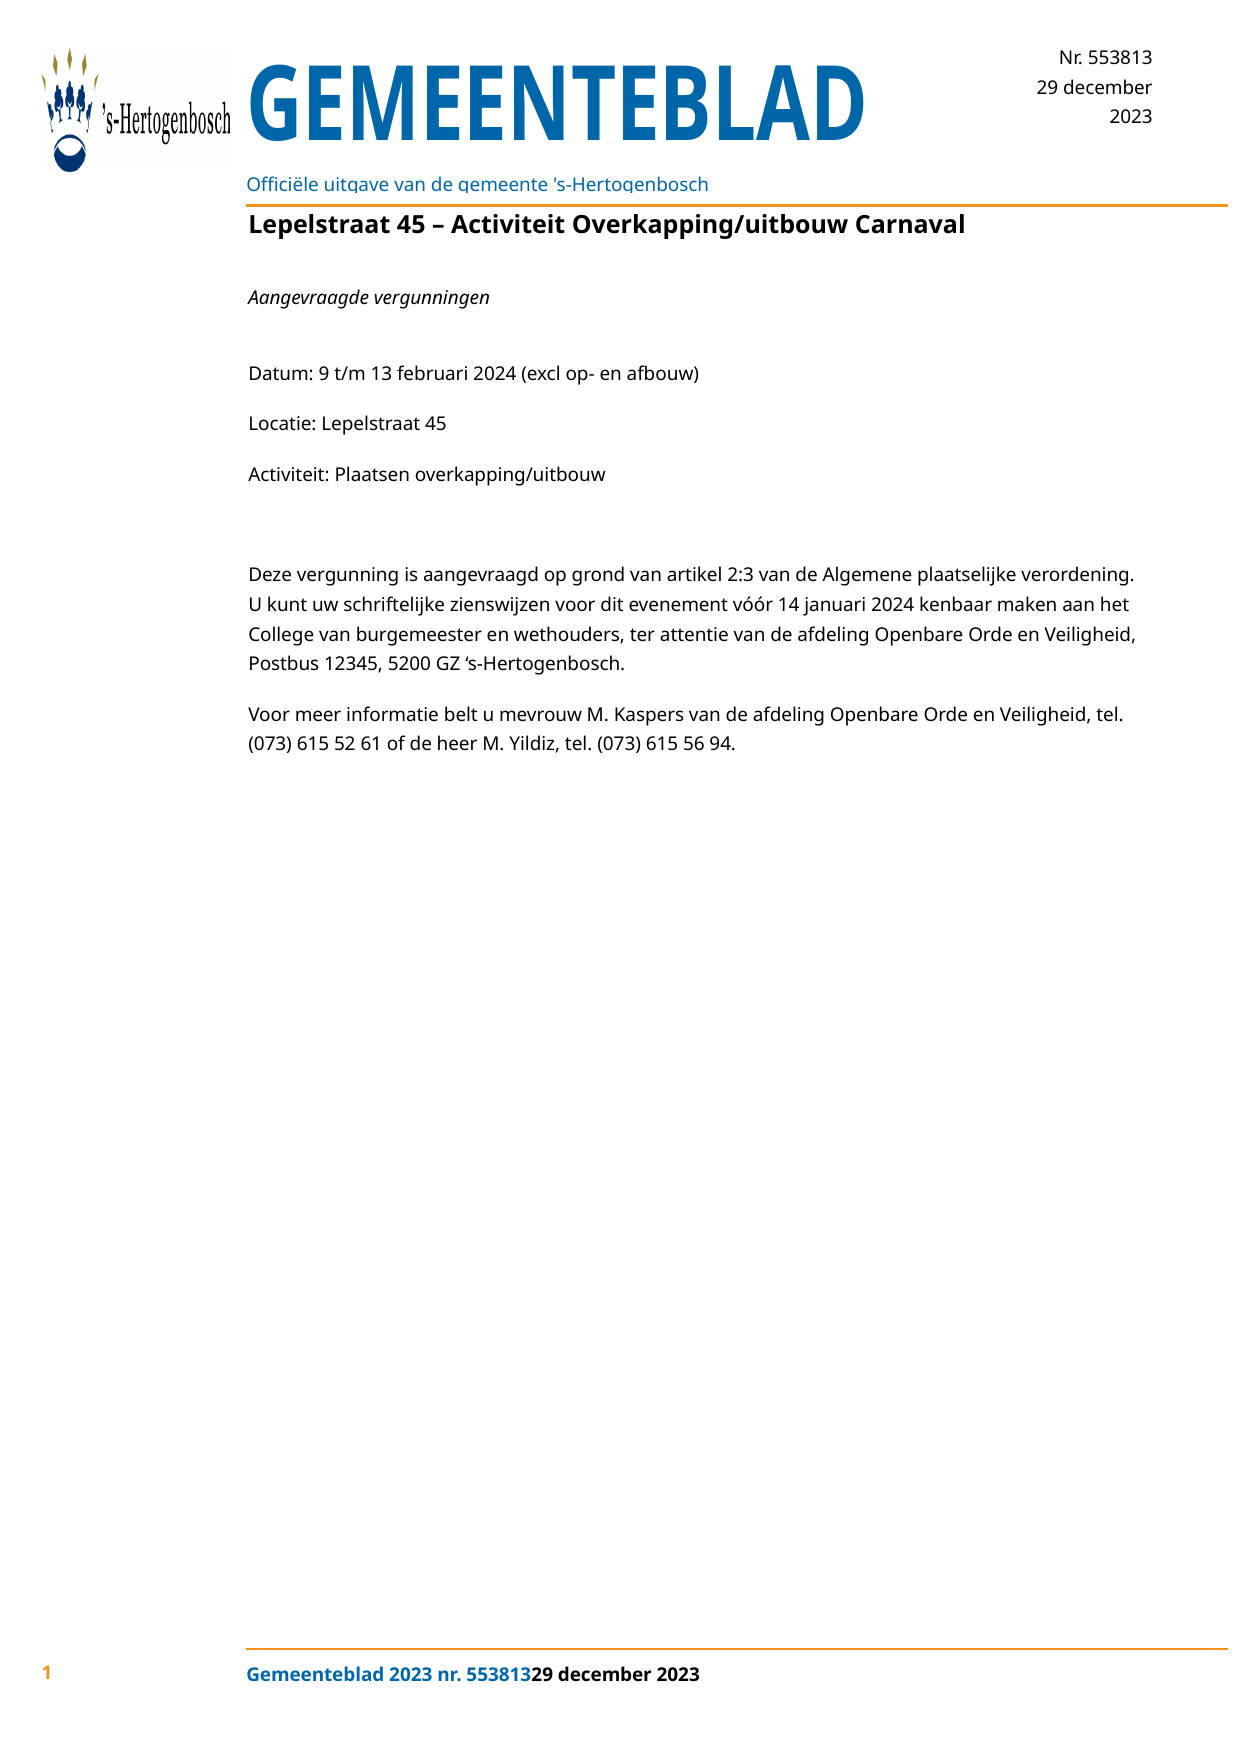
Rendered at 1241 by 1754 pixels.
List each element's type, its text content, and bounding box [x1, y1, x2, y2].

text Aangevraagde vergunningen [248, 284, 1152, 309]
text Voor meer informatie belt u mevrouw M. Kaspers van de afdeling Openbare Orde en Veiligheid, tel. (073) 615 52 61 of de heer M. Yildiz, tel. (073) 615 56 94. [248, 701, 1152, 756]
text Datum: 9 t/m 13 februari 2024 (excl op- en afbouw) [248, 360, 1152, 386]
text Locatie: Lepelstraat 45 [248, 410, 1152, 436]
picture [41, 47, 231, 172]
text Activiteit: Plaatsen overkapping/uitbouw [248, 461, 1152, 487]
text Lepelstraat 45 – Activiteit Overkapping/uitbouw Carnaval [248, 207, 1152, 241]
text Deze vergunning is aangevraagd op grond van artikel 2:3 van de Algemene plaatselijke verordening. U kunt uw schriftelijke zienswijzen voor dit evenement vóór 14 januari 2024 kenbaar maken aan het College van burgemeester en wethouders, ter attentie van de afdeling Openbare Orde en Veiligheid, Postbus 12345, 5200 GZ ‘s-Hertogenbosch. [248, 562, 1152, 676]
